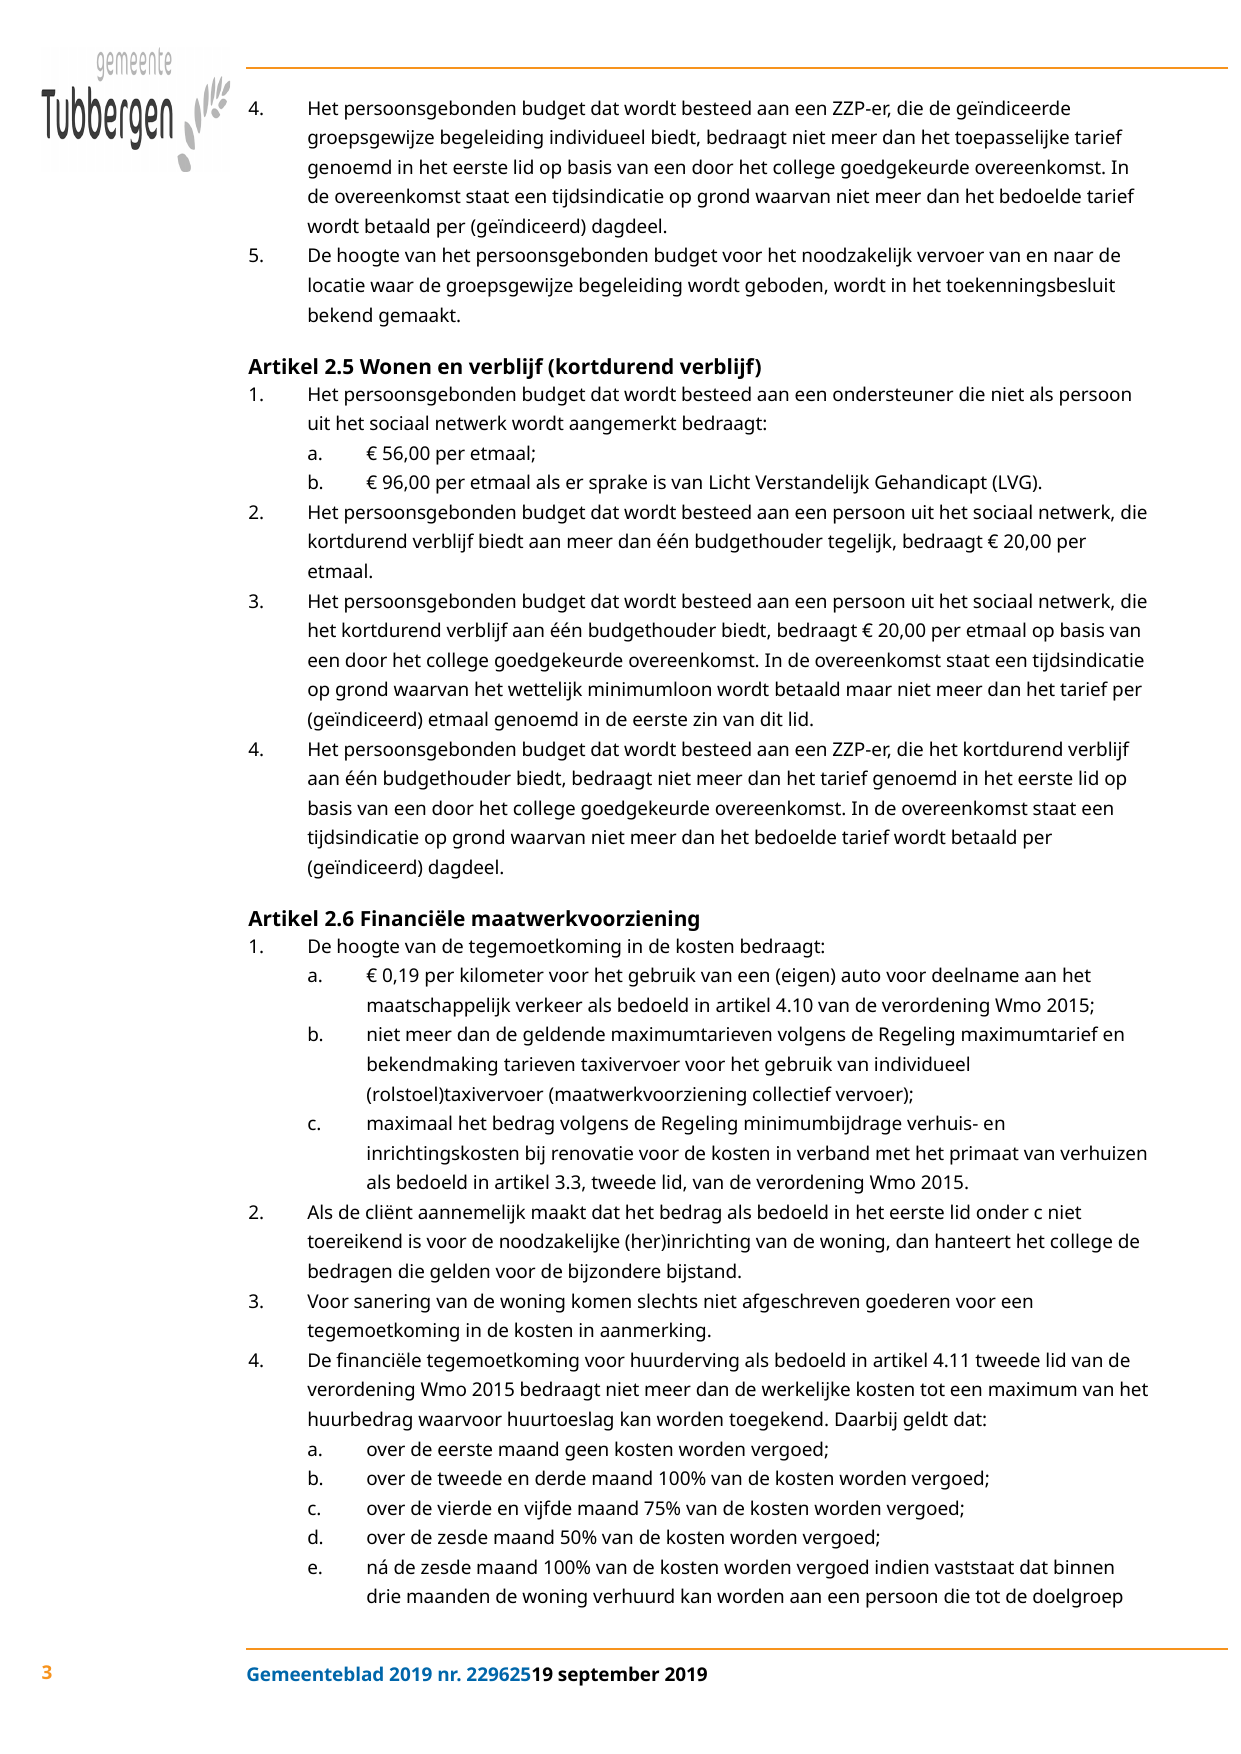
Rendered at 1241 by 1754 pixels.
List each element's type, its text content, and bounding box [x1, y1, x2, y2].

text Artikel 2.6 Financiële maatwerkvoorziening [248, 904, 1152, 933]
text Artikel 2.5 Wonen en verblijf (kortdurend verblijf) [248, 352, 1152, 381]
list over de eerste maand geen kosten worden vergoed; [307, 1436, 1152, 1462]
list over de tweede en derde maand 100% van de kosten worden vergoed; [307, 1465, 1152, 1491]
list Het persoonsgebonden budget dat wordt besteed aan een persoon uit het sociaal netwerk, die het kortdurend verblijf aan één budgethouder biedt, bedraagt € 20,00 per etmaal op basis van een door het college goedgekeurde overeenkomst. In de overeenkomst staat een tijdsindicatie op grond waarvan het wettelijk minimumloon wordt betaald maar niet meer dan het tarief per (geïndiceerd) etmaal genoemd in de eerste zin van dit lid. [248, 588, 1152, 732]
list Het persoonsgebonden budget dat wordt besteed aan een ZZP-er, die de geïndiceerde groepsgewijze begeleiding individueel biedt, bedraagt niet meer dan het toepasselijke tarief genoemd in het eerste lid op basis van een door het college goedgekeurde overeenkomst. In de overeenkomst staat een tijdsindicatie op grond waarvan niet meer dan het bedoelde tarief wordt betaald per (geïndiceerd) dagdeel. [248, 95, 1152, 239]
picture [41, 47, 231, 172]
list € 0,19 per kilometer voor het gebruik van een (eigen) auto voor deelname aan het maatschappelijk verkeer als bedoeld in artikel 4.10 van de verordening Wmo 2015; [307, 962, 1152, 1018]
list niet meer dan de geldende maximumtarieven volgens de Regeling maximumtarief en bekendmaking tarieven taxivervoer voor het gebruik van individueel (rolstoel)taxivervoer (maatwerkvoorziening collectief vervoer); [307, 1022, 1152, 1107]
list € 56,00 per etmaal; [307, 440, 1152, 466]
list Het persoonsgebonden budget dat wordt besteed aan een ZZP-er, die het kortdurend verblijf aan één budgethouder biedt, bedraagt niet meer dan het tarief genoemd in het eerste lid op basis van een door het college goedgekeurde overeenkomst. In de overeenkomst staat een tijdsindicatie op grond waarvan niet meer dan het bedoelde tarief wordt betaald per (geïndiceerd) dagdeel. [248, 736, 1152, 880]
list over de zesde maand 50% van de kosten worden vergoed; [307, 1524, 1152, 1550]
list € 96,00 per etmaal als er sprake is van Licht Verstandelijk Gehandicapt (LVG). [307, 469, 1152, 495]
list De financiële tegemoetkoming voor huurderving als bedoeld in artikel 4.11 tweede lid van de verordening Wmo 2015 bedraagt niet meer dan de werkelijke kosten tot een maximum van het huurbedrag waarvoor huurtoeslag kan worden toegekend. Daarbij geldt dat: [248, 1347, 1152, 1432]
list De hoogte van de tegemoetkoming in de kosten bedraagt: [248, 933, 1152, 959]
list maximaal het bedrag volgens de Regeling minimumbijdrage verhuis- en inrichtingskosten bij renovatie voor de kosten in verband met het primaat van verhuizen als bedoeld in artikel 3.3, tweede lid, van de verordening Wmo 2015. [307, 1110, 1152, 1195]
list De hoogte van het persoonsgebonden budget voor het noodzakelijk vervoer van en naar de locatie waar de groepsgewijze begeleiding wordt geboden, wordt in het toekenningsbesluit bekend gemaakt. [248, 243, 1152, 328]
list ná de zesde maand 100% van de kosten worden vergoed indien vaststaat dat binnen drie maanden de woning verhuurd kan worden aan een persoon die tot de doelgroep [307, 1554, 1152, 1609]
list Als de cliënt aannemelijk maakt dat het bedrag als bedoeld in het eerste lid onder c niet toereikend is voor de noodzakelijke (her)inrichting van de woning, dan hanteert het college de bedragen die gelden voor de bijzondere bijstand. [248, 1199, 1152, 1284]
list Het persoonsgebonden budget dat wordt besteed aan een ondersteuner die niet als persoon uit het sociaal netwerk wordt aangemerkt bedraagt: [248, 381, 1152, 436]
list Voor sanering van de woning komen slechts niet afgeschreven goederen voor een tegemoetkoming in de kosten in aanmerking. [248, 1288, 1152, 1343]
list over de vierde en vijfde maand 75% van de kosten worden vergoed; [307, 1495, 1152, 1521]
list Het persoonsgebonden budget dat wordt besteed aan een persoon uit het sociaal netwerk, die kortdurend verblijf biedt aan meer dan één budgethouder tegelijk, bedraagt € 20,00 per etmaal. [248, 499, 1152, 584]
